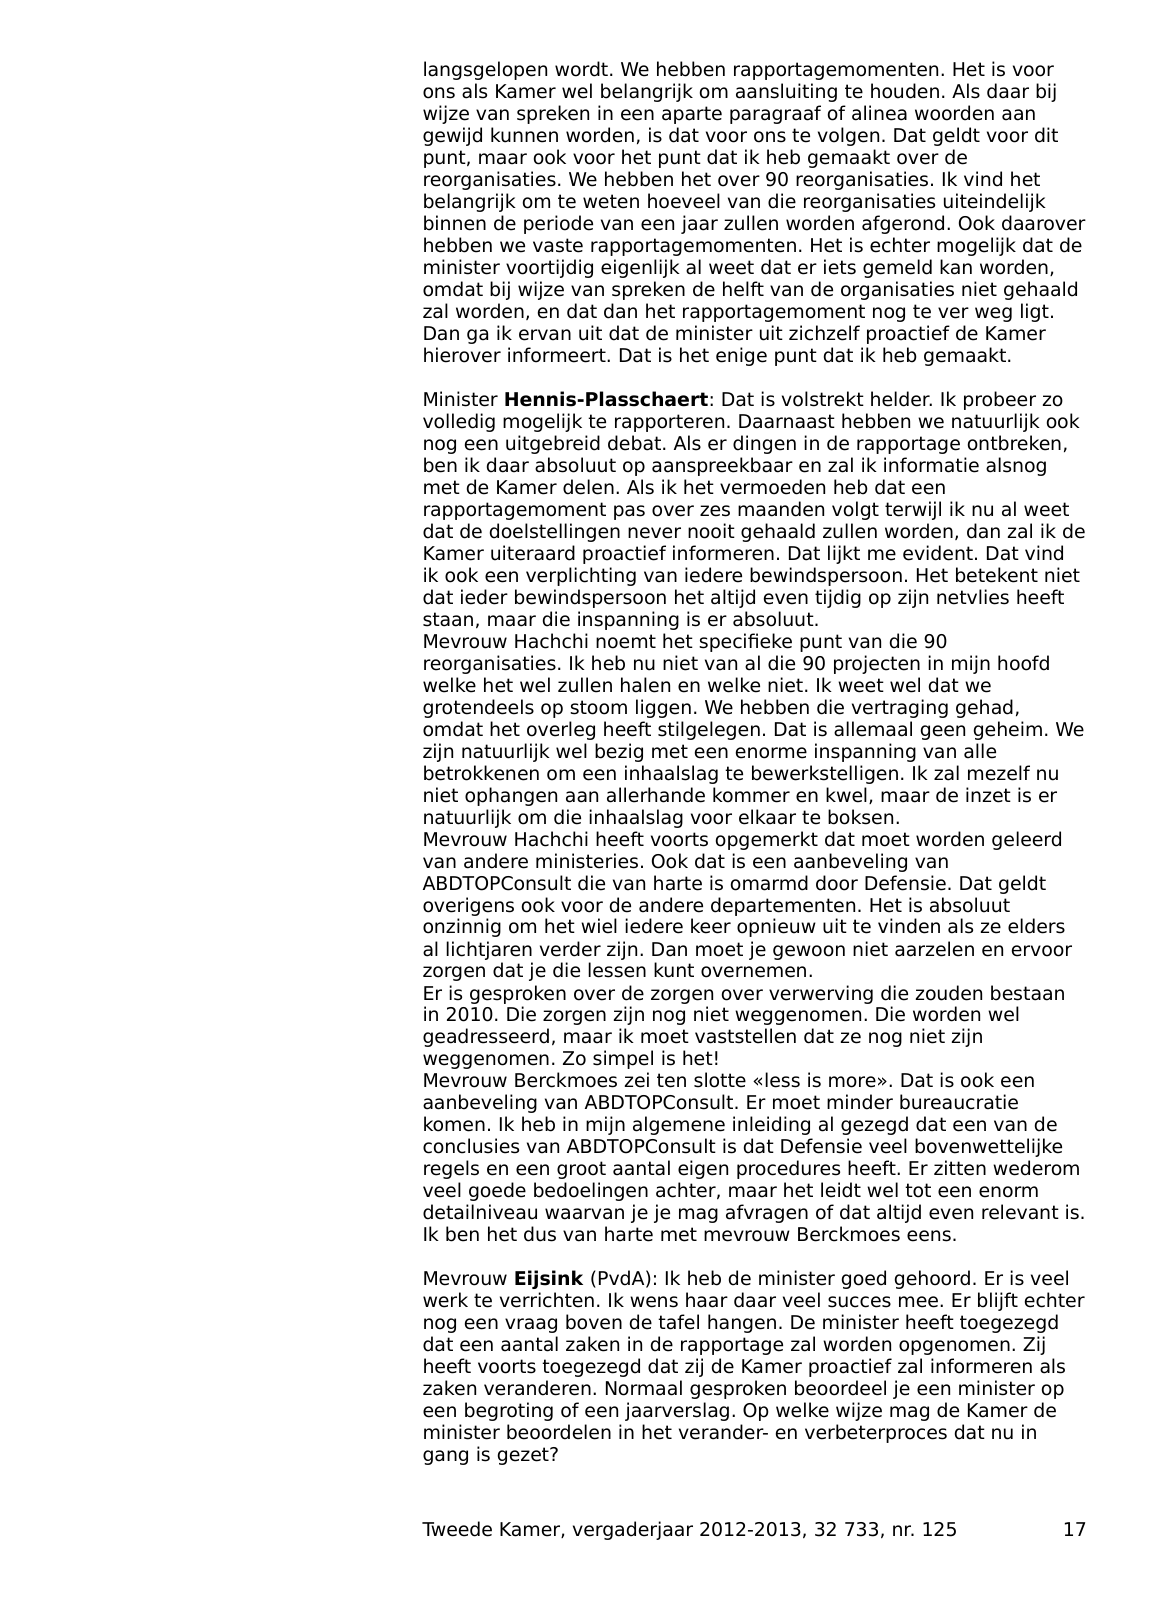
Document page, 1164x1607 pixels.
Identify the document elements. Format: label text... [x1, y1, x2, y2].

text Minister Hennis-Plasschaert: Dat is volstrekt helder. Ik probeer zo volledig mogelijk te rapporteren. Daarnaast hebben we natuurlijk ook nog een uitgebreid debat. Als er dingen in de rapportage ontbreken, ben ik daar absoluut op aanspreekbaar en zal ik informatie alsnog met de Kamer delen. Als ik het vermoeden heb dat een rapportagemoment pas over zes maanden volgt terwijl ik nu al weet dat de doelstellingen never nooit gehaald zullen worden, dan zal ik de Kamer uiteraard proactief informeren. Dat lijkt me evident. Dat vind ik ook een verplichting van iedere bewindspersoon. Het betekent niet dat ieder bewindspersoon het altijd even tijdig op zijn netvlies heeft staan, maar die inspanning is er absoluut. [422, 389, 1087, 631]
text Mevrouw Berckmoes zei ten slotte «less is more». Dat is ook een aanbeveling van ABDTOPConsult. Er moet minder bureaucratie komen. Ik heb in mijn algemene inleiding al gezegd dat een van de conclusies van ABDTOPConsult is dat Defensie veel bovenwettelijke regels en een groot aantal eigen procedures heeft. Er zitten wederom veel goede bedoelingen achter, maar het leidt wel tot een enorm detailniveau waarvan je je mag afvragen of dat altijd even relevant is. Ik ben het dus van harte met mevrouw Berckmoes eens. [422, 1070, 1087, 1246]
text langsgelopen wordt. We hebben rapportagemomenten. Het is voor ons als Kamer wel belangrijk om aansluiting te houden. Als daar bij wijze van spreken in een aparte paragraaf of alinea woorden aan gewijd kunnen worden, is dat voor ons te volgen. Dat geldt voor dit punt, maar ook voor het punt dat ik heb gemaakt over de reorganisaties. We hebben het over 90 reorganisaties. Ik vind het belangrijk om te weten hoeveel van die reorganisaties uiteindelijk binnen de periode van een jaar zullen worden afgerond. Ook daarover hebben we vaste rapportagemomenten. Het is echter mogelijk dat de minister voortijdig eigenlijk al weet dat er iets gemeld kan worden, omdat bij wijze van spreken de helft van de organisaties niet gehaald zal worden, en dat dan het rapportagemoment nog te ver weg ligt. Dan ga ik ervan uit dat de minister uit zichzelf proactief de Kamer hierover informeert. Dat is het enige punt dat ik heb gemaakt. [422, 59, 1087, 367]
text Mevrouw Eijsink (PvdA): Ik heb de minister goed gehoord. Er is veel werk te verrichten. Ik wens haar daar veel succes mee. Er blijft echter nog een vraag boven de tafel hangen. De minister heeft toegezegd dat een aantal zaken in de rapportage zal worden opgenomen. Zij heeft voorts toegezegd dat zij de Kamer proactief zal informeren als zaken veranderen. Normaal gesproken beoordeel je een minister op een begroting of een jaarverslag. Op welke wijze mag de Kamer de minister beoordelen in het verander- en verbeterproces dat nu in gang is gezet? [422, 1268, 1087, 1466]
text Er is gesproken over de zorgen over verwerving die zouden bestaan in 2010. Die zorgen zijn nog niet weggenomen. Die worden wel geadresseerd, maar ik moet vaststellen dat ze nog niet zijn weggenomen. Zo simpel is het! [422, 982, 1087, 1070]
text Mevrouw Hachchi noemt het specifieke punt van die 90 reorganisaties. Ik heb nu niet van al die 90 projecten in mijn hoofd welke het wel zullen halen en welke niet. Ik weet wel dat we grotendeels op stoom liggen. We hebben die vertraging gehad, omdat het overleg heeft stilgelegen. Dat is allemaal geen geheim. We zijn natuurlijk wel bezig met een enorme inspanning van alle betrokkenen om een inhaalslag te bewerkstelligen. Ik zal mezelf nu niet ophangen aan allerhande kommer en kwel, maar de inzet is er natuurlijk om die inhaalslag voor elkaar te boksen. [422, 631, 1087, 828]
text Mevrouw Hachchi heeft voorts opgemerkt dat moet worden geleerd van andere ministeries. Ook dat is een aanbeveling van ABDTOPConsult die van harte is omarmd door Defensie. Dat geldt overigens ook voor de andere departementen. Het is absoluut onzinnig om het wiel iedere keer opnieuw uit te vinden als ze elders al lichtjaren verder zijn. Dan moet je gewoon niet aarzelen en ervoor zorgen dat je die lessen kunt overnemen. [422, 828, 1087, 982]
